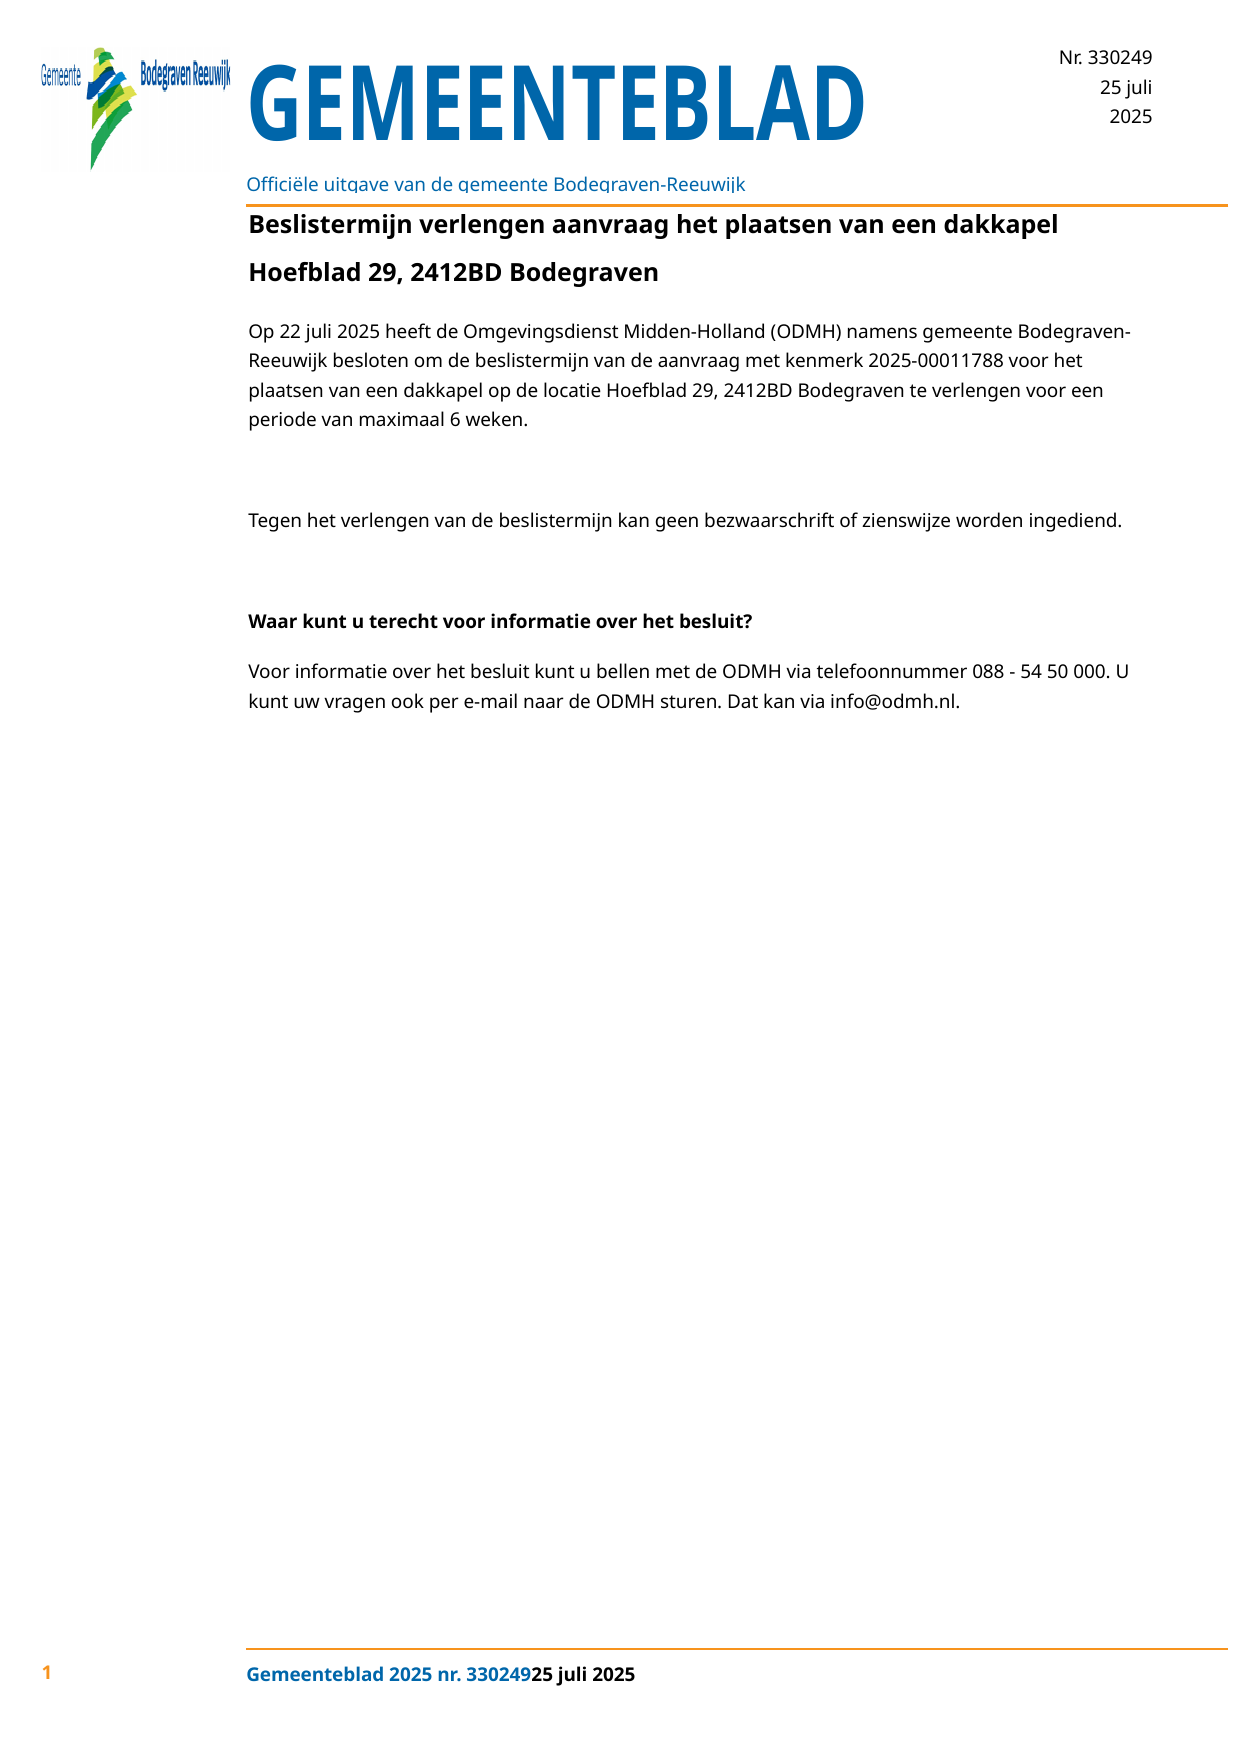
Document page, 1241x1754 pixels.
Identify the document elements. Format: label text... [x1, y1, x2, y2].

text Tegen het verlengen van de beslistermijn kan geen bezwaarschrift of zienswijze worden ingediend. [248, 507, 1152, 533]
text Voor informatie over het besluit kunt u bellen met de ODMH via telefoonnummer 088 - 54 50 000. U kunt uw vragen ook per e-mail naar de ODMH sturen. Dat kan via info@odmh.nl. [248, 659, 1152, 714]
text Op 22 juli 2025 heeft de Omgevingsdienst Midden-Holland (ODMH) namens gemeente Bodegraven-Reeuwijk besloten om de beslistermijn van de aanvraag met kenmerk 2025-00011788 voor het plaatsen van een dakkapel op de locatie Hoefblad 29, 2412BD Bodegraven te verlengen voor een periode van maximaal 6 weken. [248, 318, 1152, 432]
text Waar kunt u terecht voor informatie over het besluit? [248, 608, 1152, 634]
picture [41, 47, 231, 172]
text Beslistermijn verlengen aanvraag het plaatsen van een dakkapel Hoefblad 29, 2412BD Bodegraven [248, 207, 1152, 288]
